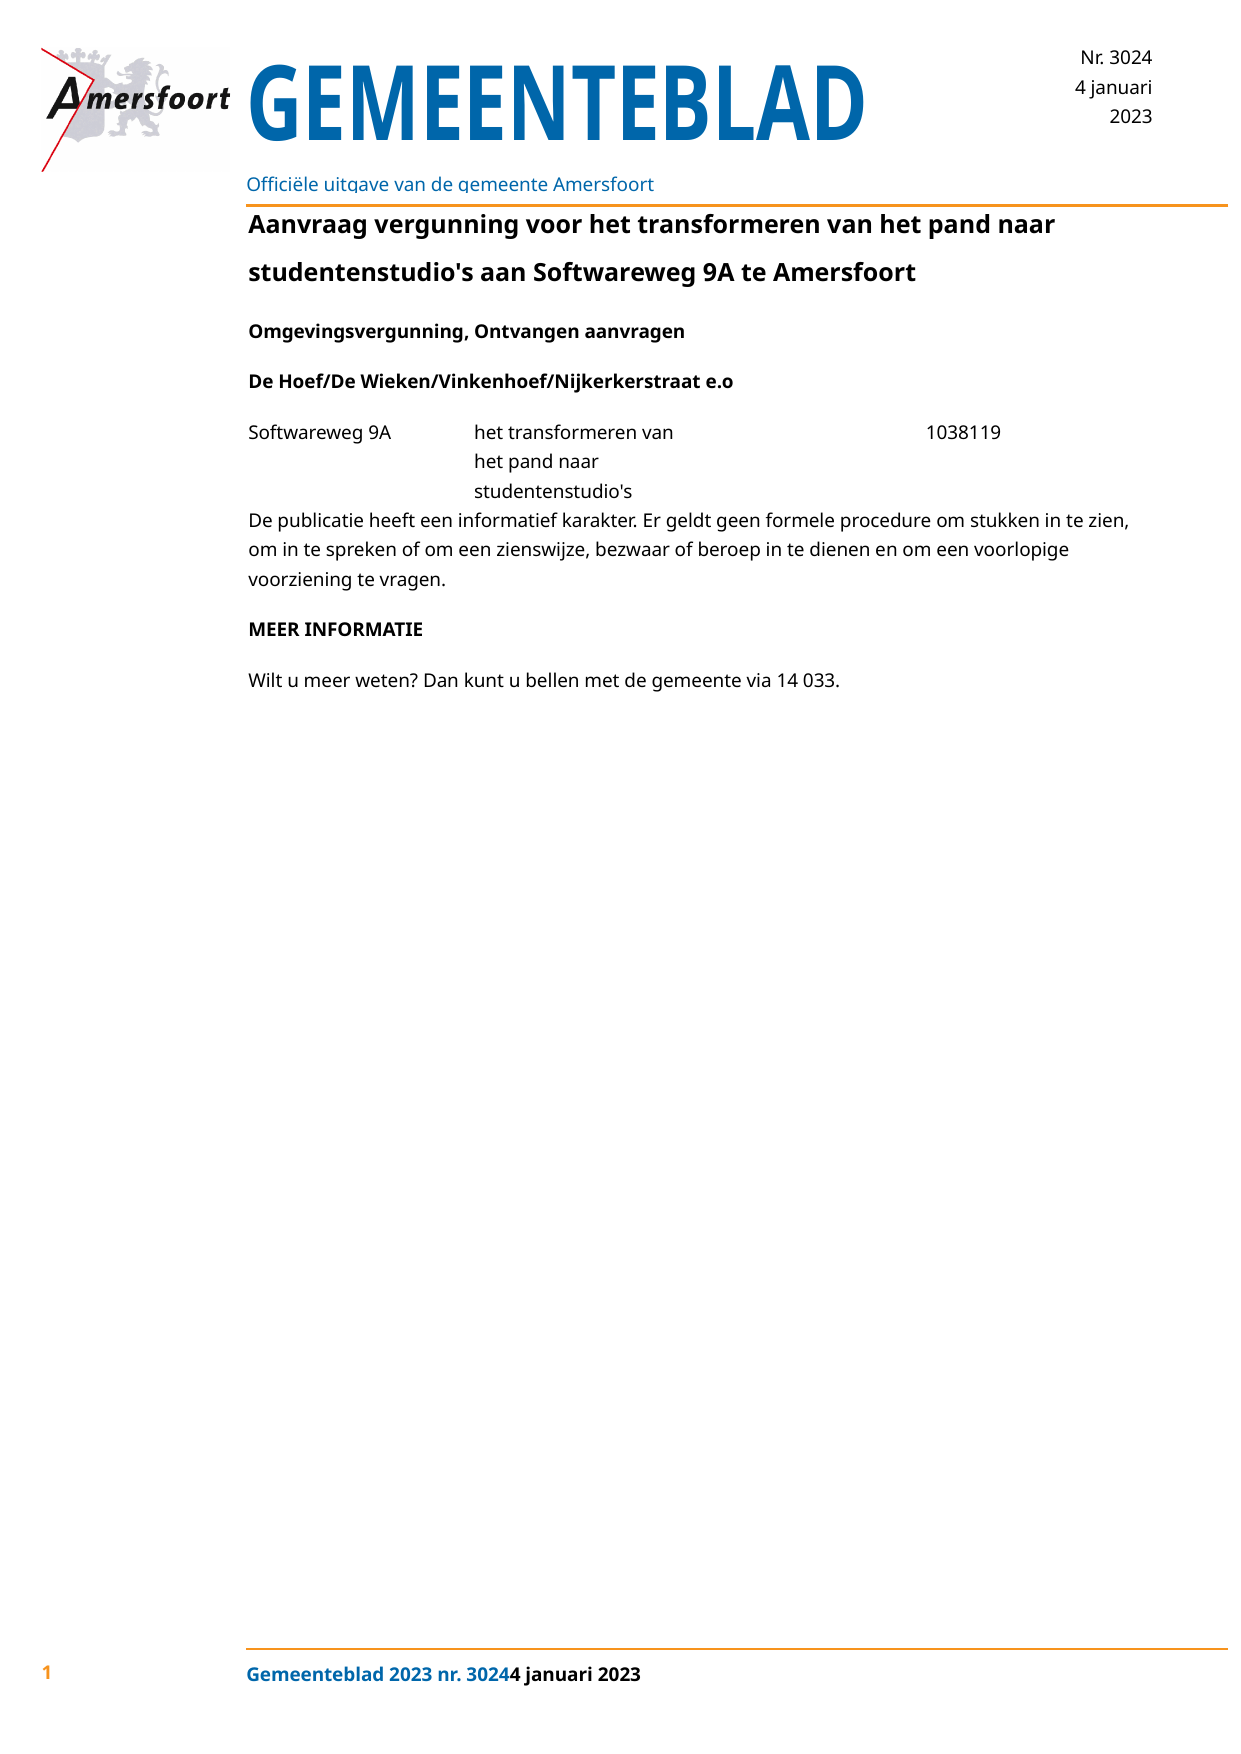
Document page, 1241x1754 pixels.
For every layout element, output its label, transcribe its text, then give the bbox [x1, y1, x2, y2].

table_header Softwareweg 9A [248, 419, 474, 504]
text Aanvraag vergunning voor het transformeren van het pand naar studentenstudio's aan Softwareweg 9A te Amersfoort [248, 207, 1152, 288]
text Omgevingsvergunning, Ontvangen aanvragen [248, 318, 1152, 344]
picture [41, 47, 231, 172]
text De Hoef/De Wieken/Vinkenhoef/Nijkerkerstraat e.o [248, 368, 1152, 394]
text De publicatie heeft een informatief karakter. Er geldt geen formele procedure om stukken in te zien, om in te spreken of om een zienswijze, bezwaar of beroep in te dienen en om een voorlopige voorziening te vragen. [248, 507, 1152, 592]
table_header het transformeren van het pand naar studentenstudio's [474, 419, 700, 504]
table_header [700, 419, 926, 504]
table_header 1038119 [926, 419, 1152, 504]
text MEER INFORMATIE [248, 617, 1152, 642]
text Wilt u meer weten? Dan kunt u bellen met de gemeente via 14 033. [248, 667, 1152, 693]
